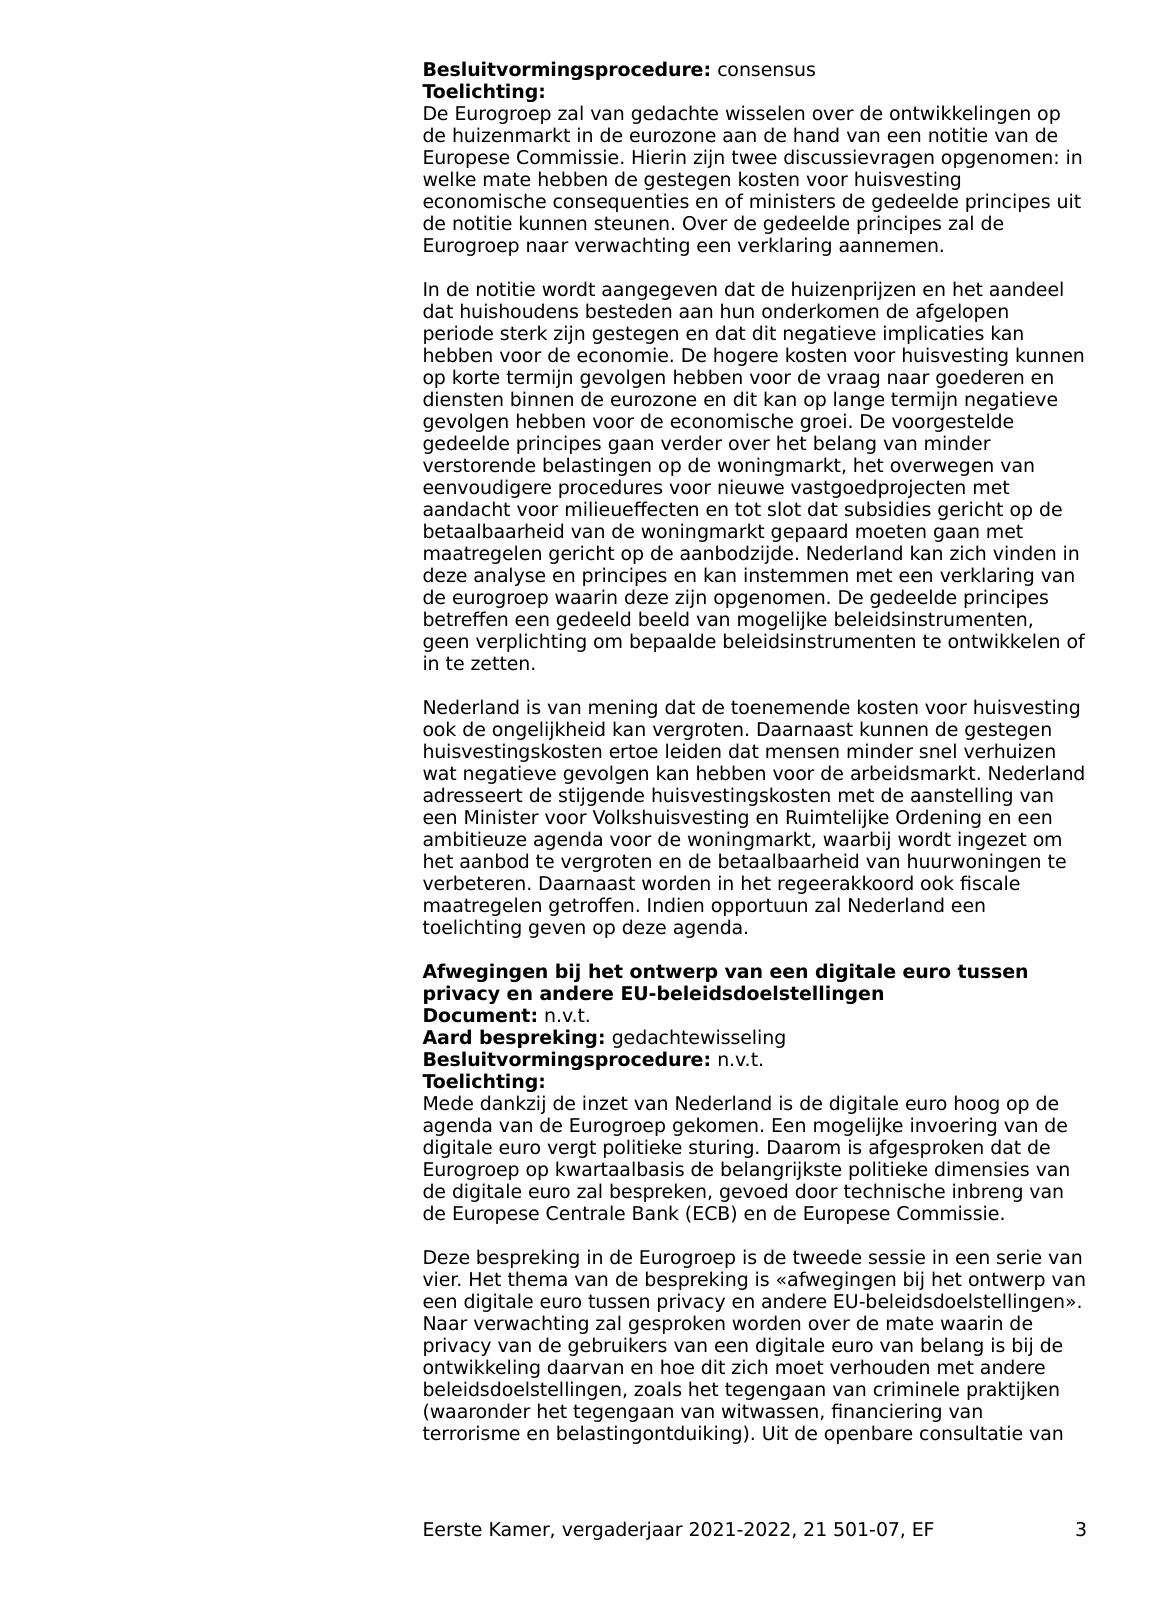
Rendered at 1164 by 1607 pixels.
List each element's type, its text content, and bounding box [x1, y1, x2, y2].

text Afwegingen bij het ontwerp van een digitale euro tussen privacy en andere EU-beleidsdoelstellingen [422, 961, 1087, 1005]
text Besluitvormingsprocedure: n.v.t. [422, 1049, 1087, 1071]
text Aard bespreking: gedachtewisseling [422, 1027, 1087, 1049]
text Nederland is van mening dat de toenemende kosten voor huisvesting ook de ongelijkheid kan vergroten. Daarnaast kunnen de gestegen huisvestingskosten ertoe leiden dat mensen minder snel verhuizen wat negatieve gevolgen kan hebben voor de arbeidsmarkt. Nederland adresseert de stijgende huisvestingskosten met de aanstelling van een Minister voor Volkshuisvesting en Ruimtelijke Ordening en een ambitieuze agenda voor de woningmarkt, waarbij wordt ingezet om het aanbod te vergroten en de betaalbaarheid van huurwoningen te verbeteren. Daarnaast worden in het regeerakkoord ook fiscale maatregelen getroffen. Indien opportuun zal Nederland een toelichting geven op deze agenda. [422, 697, 1087, 939]
text Toelichting: [422, 81, 1087, 103]
text Toelichting: [422, 1071, 1087, 1093]
text In de notitie wordt aangegeven dat de huizenprijzen en het aandeel dat huishoudens besteden aan hun onderkomen de afgelopen periode sterk zijn gestegen en dat dit negatieve implicaties kan hebben voor de economie. De hogere kosten voor huisvesting kunnen op korte termijn gevolgen hebben voor de vraag naar goederen en diensten binnen de eurozone en dit kan op lange termijn negatieve gevolgen hebben voor de economische groei. De voorgestelde gedeelde principes gaan verder over het belang van minder verstorende belastingen op de woningmarkt, het overwegen van eenvoudigere procedures voor nieuwe vastgoedprojecten met aandacht voor milieueffecten en tot slot dat subsidies gericht op de betaalbaarheid van de woningmarkt gepaard moeten gaan met maatregelen gericht op de aanbodzijde. Nederland kan zich vinden in deze analyse en principes en kan instemmen met een verklaring van de eurogroep waarin deze zijn opgenomen. De gedeelde principes betreffen een gedeeld beeld van mogelijke beleidsinstrumenten, geen verplichting om bepaalde beleidsinstrumenten te ontwikkelen of in te zetten. [422, 279, 1087, 675]
text Document: n.v.t. [422, 1005, 1087, 1027]
text Mede dankzij de inzet van Nederland is de digitale euro hoog op de agenda van de Eurogroep gekomen. Een mogelijke invoering van de digitale euro vergt politieke sturing. Daarom is afgesproken dat de Eurogroep op kwartaalbasis de belangrijkste politieke dimensies van de digitale euro zal bespreken, gevoed door technische inbreng van de Europese Centrale Bank (ECB) en de Europese Commissie. [422, 1093, 1087, 1224]
text Deze bespreking in de Eurogroep is de tweede sessie in een serie van vier. Het thema van de bespreking is «afwegingen bij het ontwerp van een digitale euro tussen privacy en andere EU-beleidsdoelstellingen». Naar verwachting zal gesproken worden over de mate waarin de privacy van de gebruikers van een digitale euro van belang is bij de ontwikkeling daarvan en hoe dit zich moet verhouden met andere beleidsdoelstellingen, zoals het tegengaan van criminele praktijken (waaronder het tegengaan van witwassen, financiering van terrorisme en belastingontduiking). Uit de openbare consultatie van [422, 1247, 1087, 1444]
text De Eurogroep zal van gedachte wisselen over de ontwikkelingen op de huizenmarkt in de eurozone aan de hand van een notitie van de Europese Commissie. Hierin zijn twee discussievragen opgenomen: in welke mate hebben de gestegen kosten voor huisvesting economische consequenties en of ministers de gedeelde principes uit de notitie kunnen steunen. Over de gedeelde principes zal de Eurogroep naar verwachting een verklaring aannemen. [422, 103, 1087, 257]
text Besluitvormingsprocedure: consensus [422, 59, 1087, 81]
